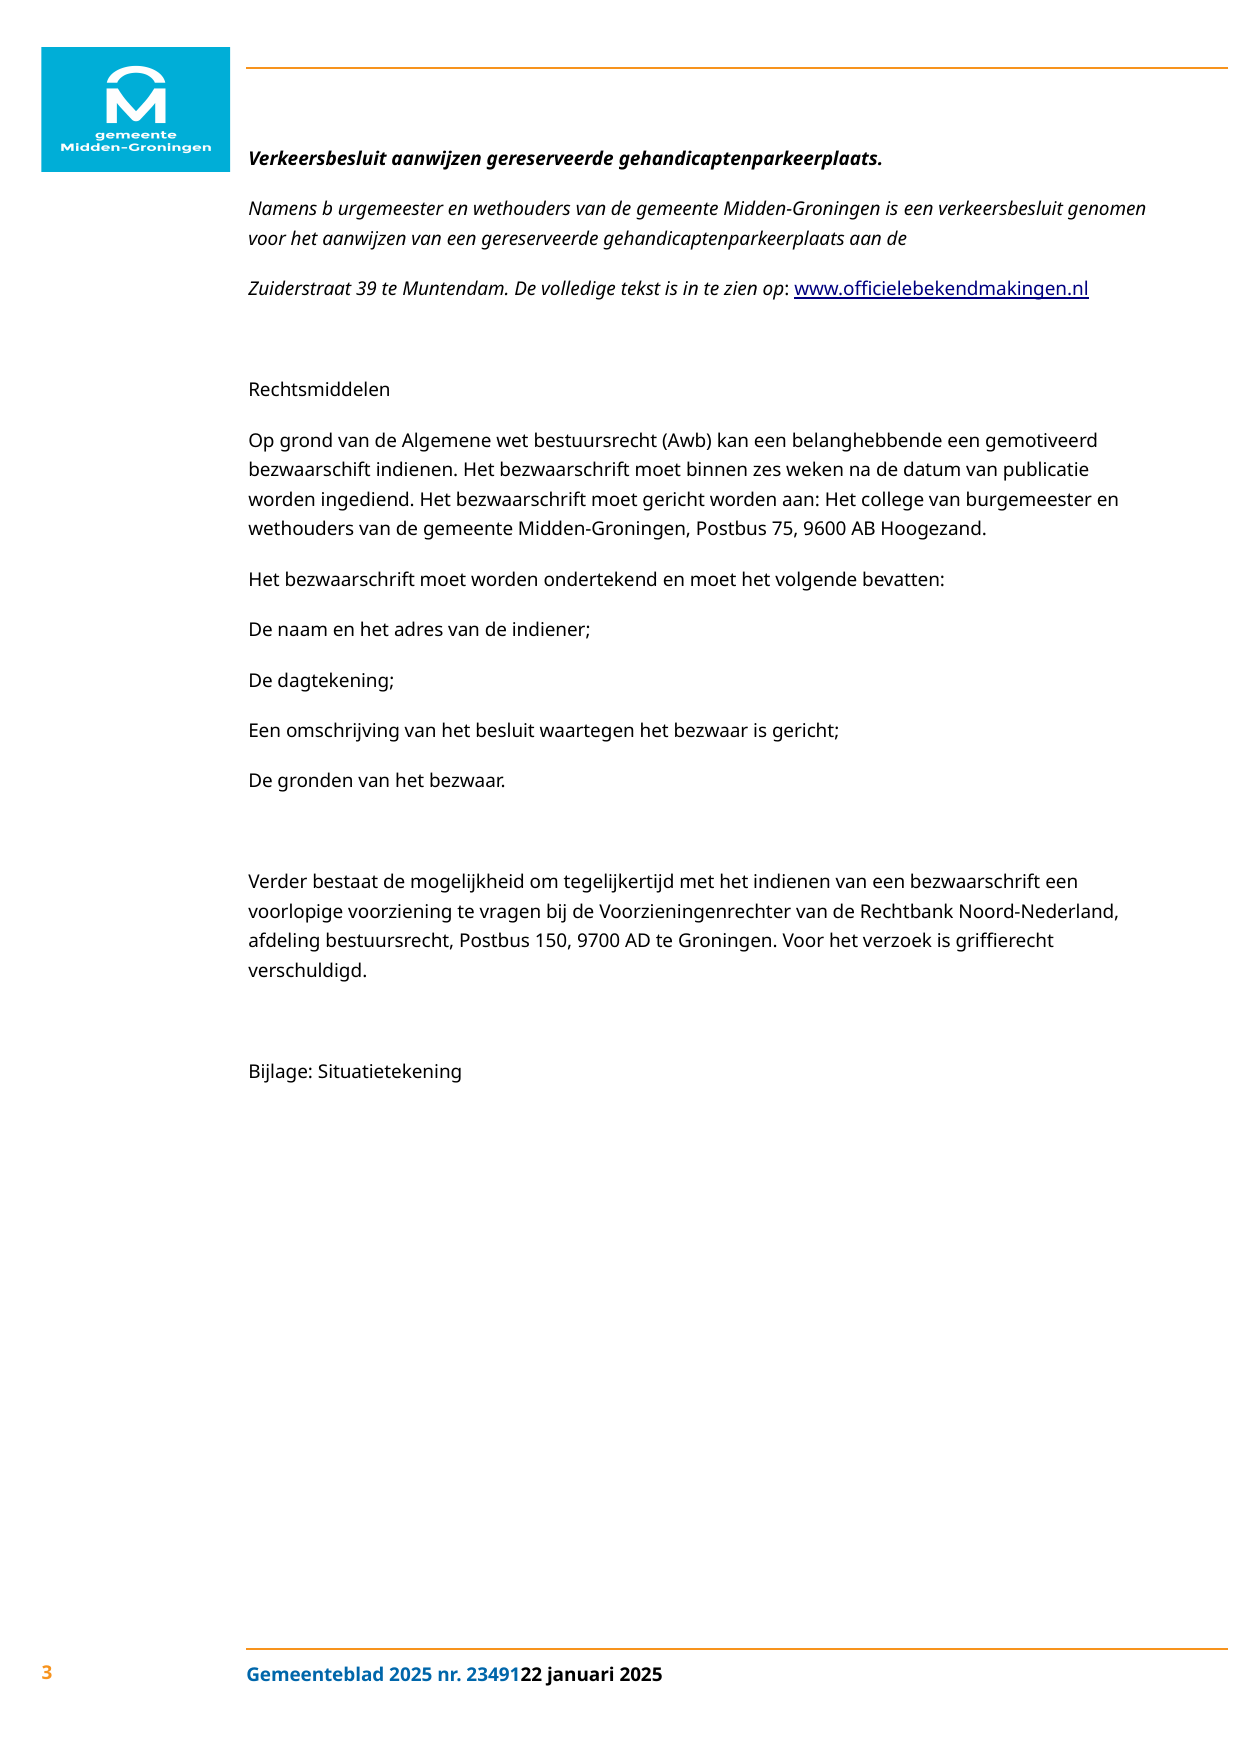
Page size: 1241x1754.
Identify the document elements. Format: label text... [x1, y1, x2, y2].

text De gronden van het bezwaar. [248, 768, 1152, 793]
picture [108, 66, 164, 82]
picture [184, 146, 190, 153]
text Verkeersbesluit aanwijzen gereserveerde gehandicaptenparkeerplaats. [248, 145, 1152, 171]
text Zuiderstraat 39 te Muntendam. De volledige tekst is in te zien op: www.officielebekendmakingen.nl [248, 276, 1152, 301]
text Op grond van de Algemene wet bestuursrecht (Awb) kan een belanghebbende een gemotiveerd bezwaarschift indienen. Het bezwaarschrift moet binnen zes weken na de datum van publicatie worden ingediend. Het bezwaarschrift moet gericht worden aan: Het college van burgemeester en wethouders van de gemeente Midden-Groningen, Postbus 75, 9600 AB Hoogezand. [248, 427, 1152, 541]
text De dagtekening; [248, 667, 1152, 693]
picture [107, 89, 165, 122]
text Rechtsmiddelen [248, 376, 1152, 402]
text Een omschrijving van het besluit waartegen het bezwaar is gericht; [248, 717, 1152, 743]
text Het bezwaarschrift moet worden ondertekend en moet het volgende bevatten: [248, 566, 1152, 592]
text Namens b urgemeester en wethouders van de gemeente Midden-Groningen is een verkeersbesluit genomen voor het aanwijzen van een gereserveerde gehandicaptenparkeerplaats aan de [248, 196, 1152, 251]
text Bijlage: Situatietekening [248, 1058, 1152, 1084]
text Verder bestaat de mogelijkheid om tegelijkertijd met het indienen van een bezwaarschrift een voorlopige voorziening te vragen bij de Voorzieningenrechter van de Rechtbank Noord-Nederland, afdeling bestuursrecht, Postbus 150, 9700 AD te Groningen. Voor het verzoek is griffierecht verschuldigd. [248, 868, 1152, 983]
text De naam en het adres van de indiener; [248, 616, 1152, 642]
